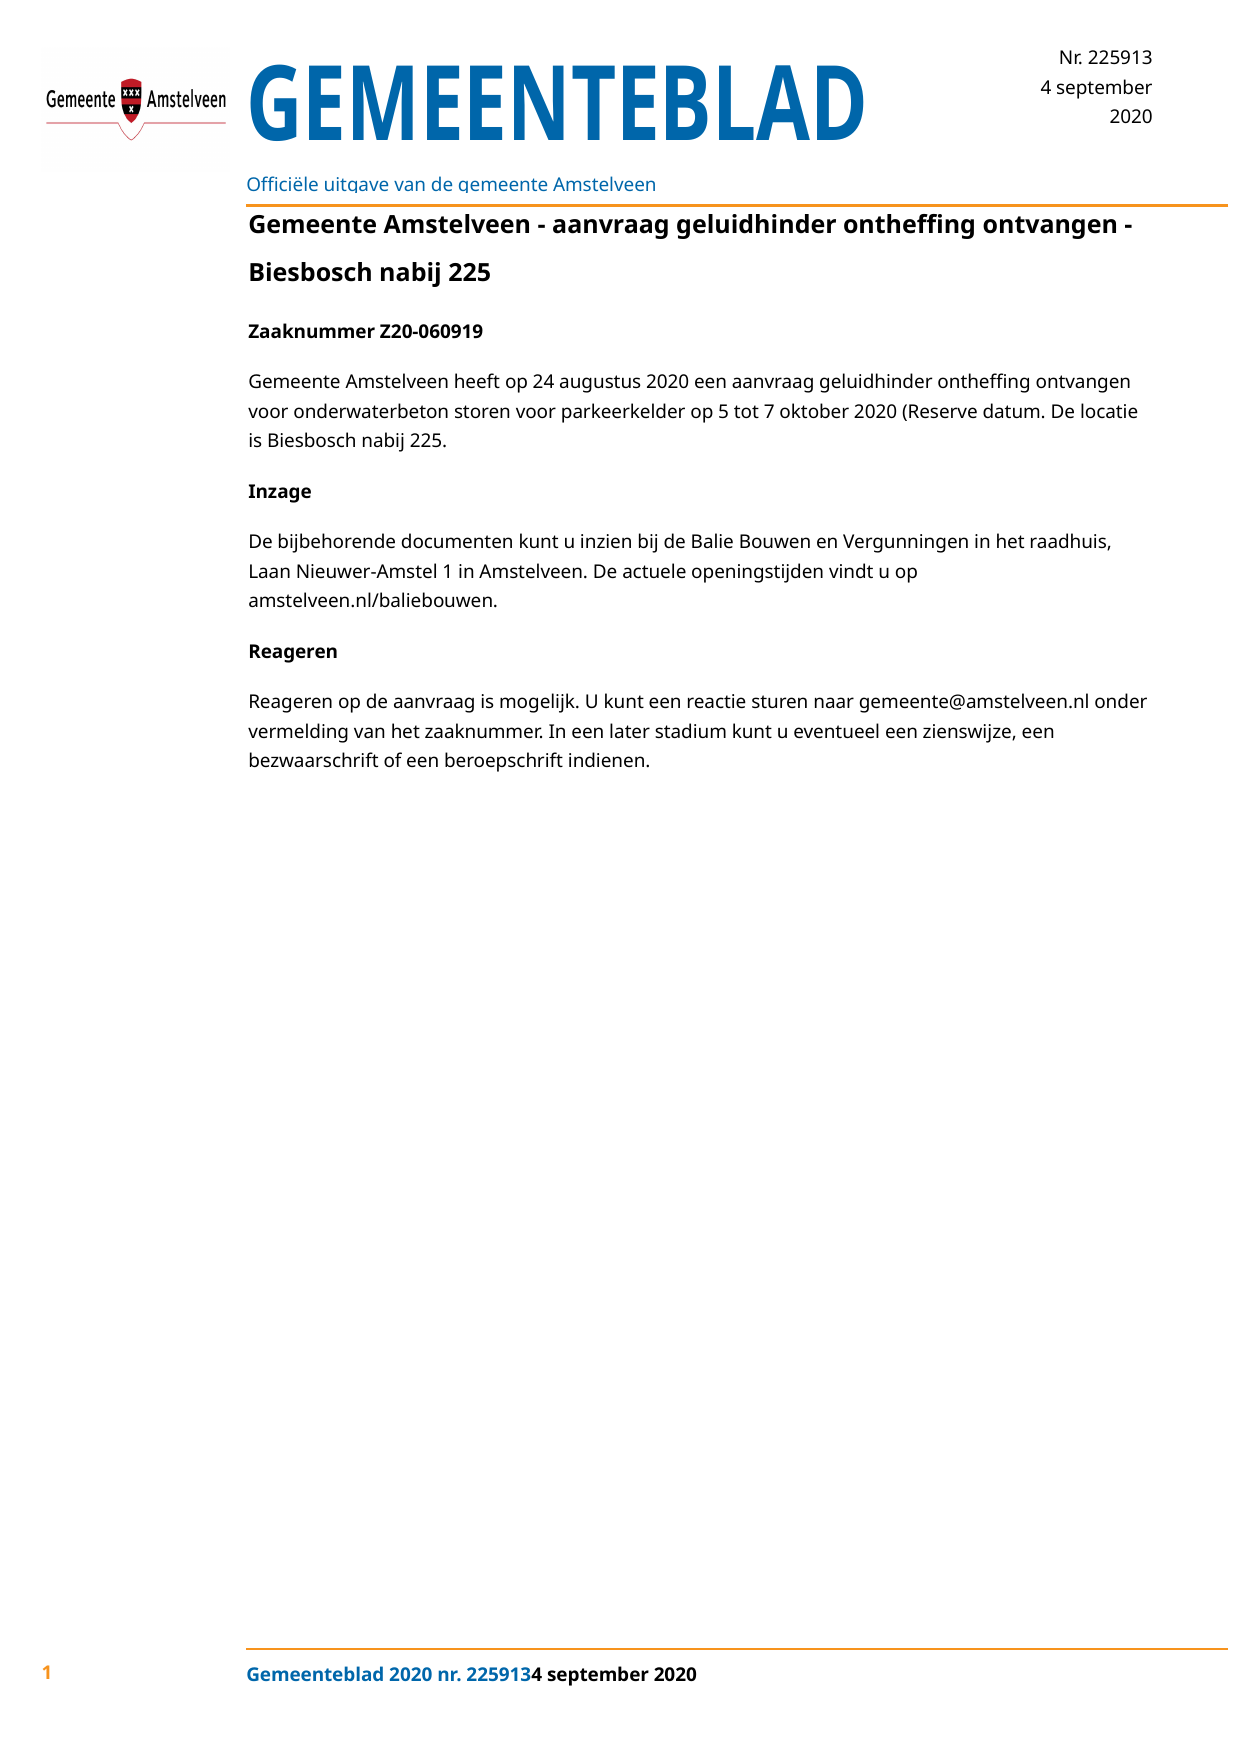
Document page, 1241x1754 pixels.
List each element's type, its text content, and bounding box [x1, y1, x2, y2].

text Inzage [248, 478, 1152, 504]
text Reageren [248, 638, 1152, 664]
text Gemeente Amstelveen - aanvraag geluidhinder ontheffing ontvangen - Biesbosch nabij 225 [248, 207, 1152, 288]
text De bijbehorende documenten kunt u inzien bij de Balie Bouwen en Vergunningen in het raadhuis, Laan Nieuwer-Amstel 1 in Amstelveen. De actuele openingstijden vindt u op amstelveen.nl/baliebouwen. [248, 528, 1152, 613]
text Zaaknummer Z20-060919 [248, 318, 1152, 344]
picture [41, 47, 231, 172]
text Reageren op de aanvraag is mogelijk. U kunt een reactie sturen naar gemeente@amstelveen.nl onder vermelding van het zaaknummer. In een later stadium kunt u eventueel een zienswijze, een bezwaarschrift of een beroepschrift indienen. [248, 688, 1152, 773]
text Gemeente Amstelveen heeft op 24 augustus 2020 een aanvraag geluidhinder ontheffing ontvangen voor onderwaterbeton storen voor parkeerkelder op 5 tot 7 oktober 2020 (Reserve datum. De locatie is Biesbosch nabij 225. [248, 368, 1152, 453]
